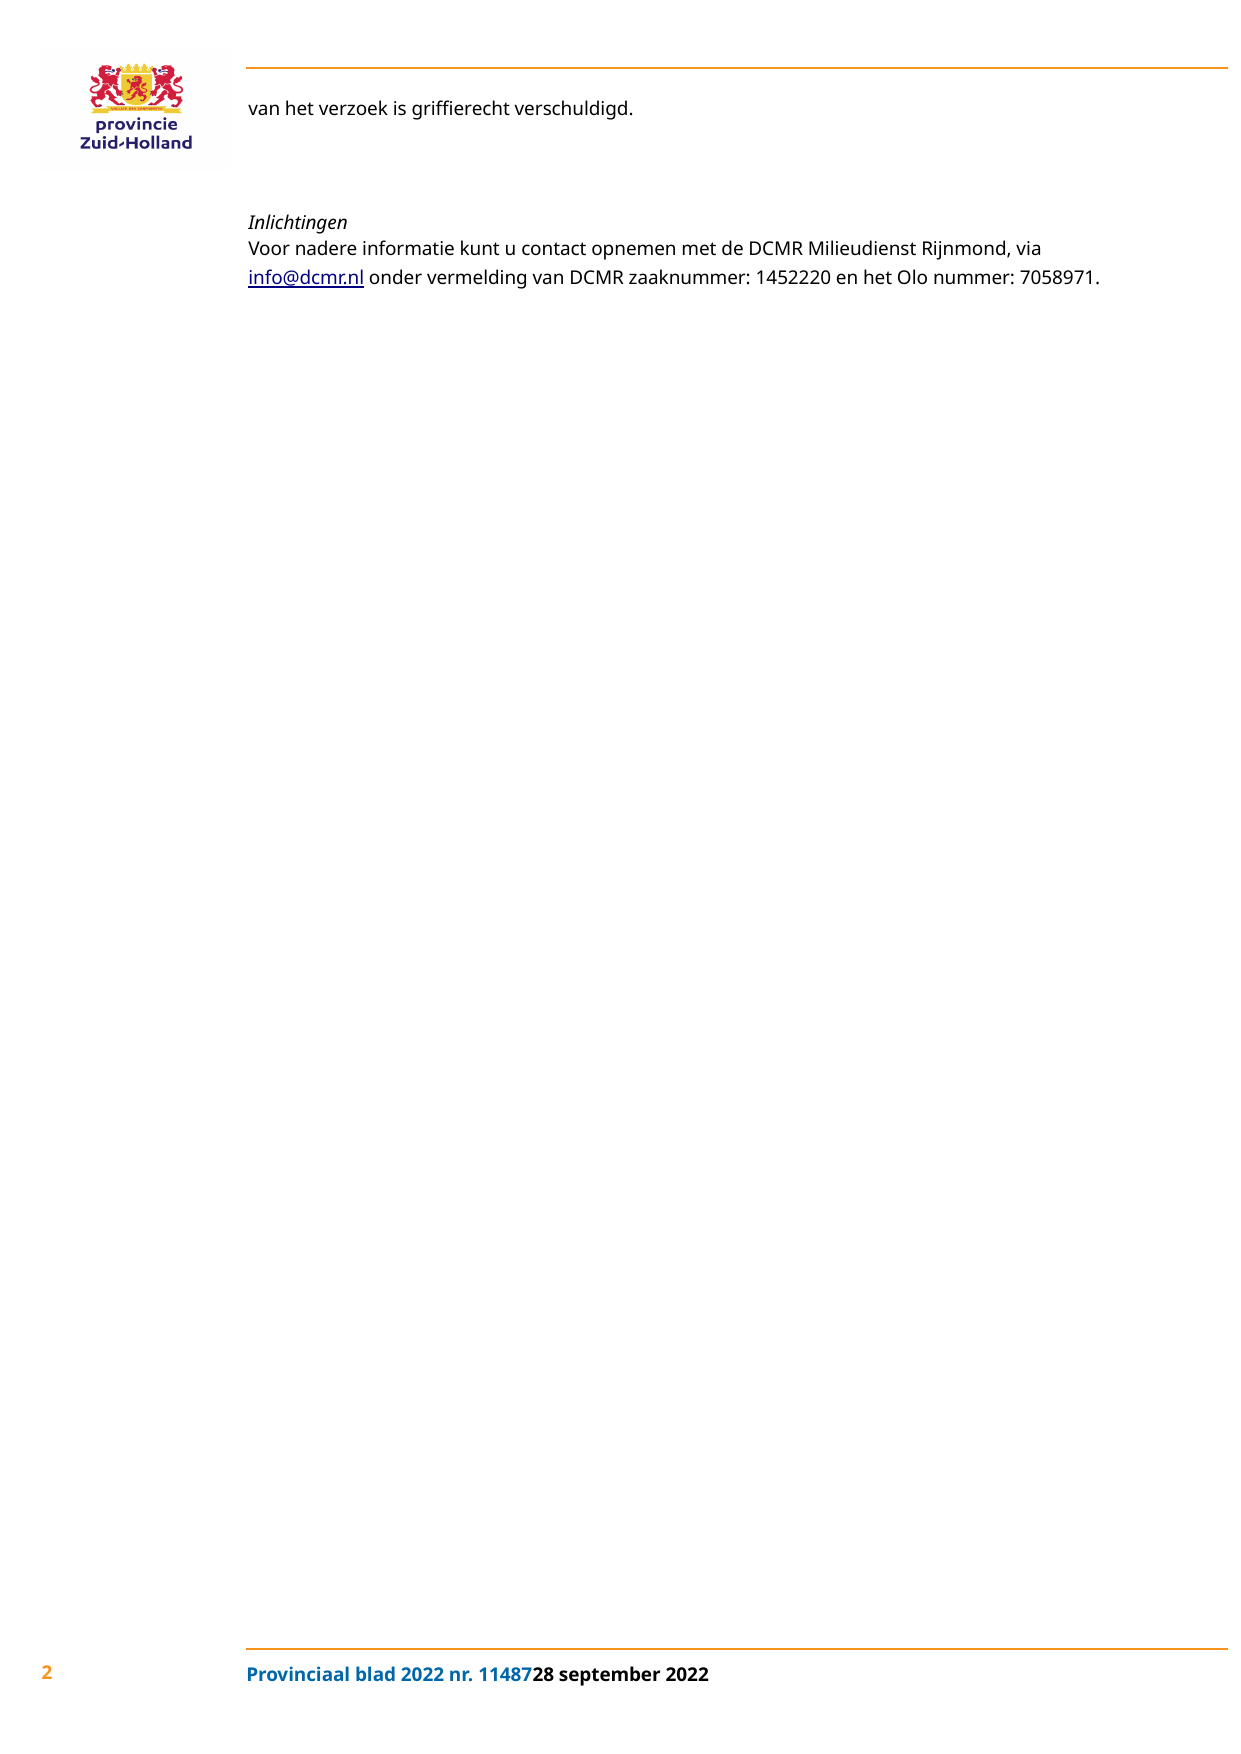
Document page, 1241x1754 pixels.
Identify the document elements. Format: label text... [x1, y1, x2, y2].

text Inlichtingen [248, 209, 1152, 235]
text van het verzoek is griffierecht verschuldigd. [248, 95, 1152, 121]
text Voor nadere informatie kunt u contact opnemen met de DCMR Milieudienst Rijnmond, via info@dcmr.nl onder vermelding van DCMR zaaknummer: 1452220 en het Olo nummer: 7058971. [248, 235, 1152, 290]
picture [41, 47, 231, 172]
